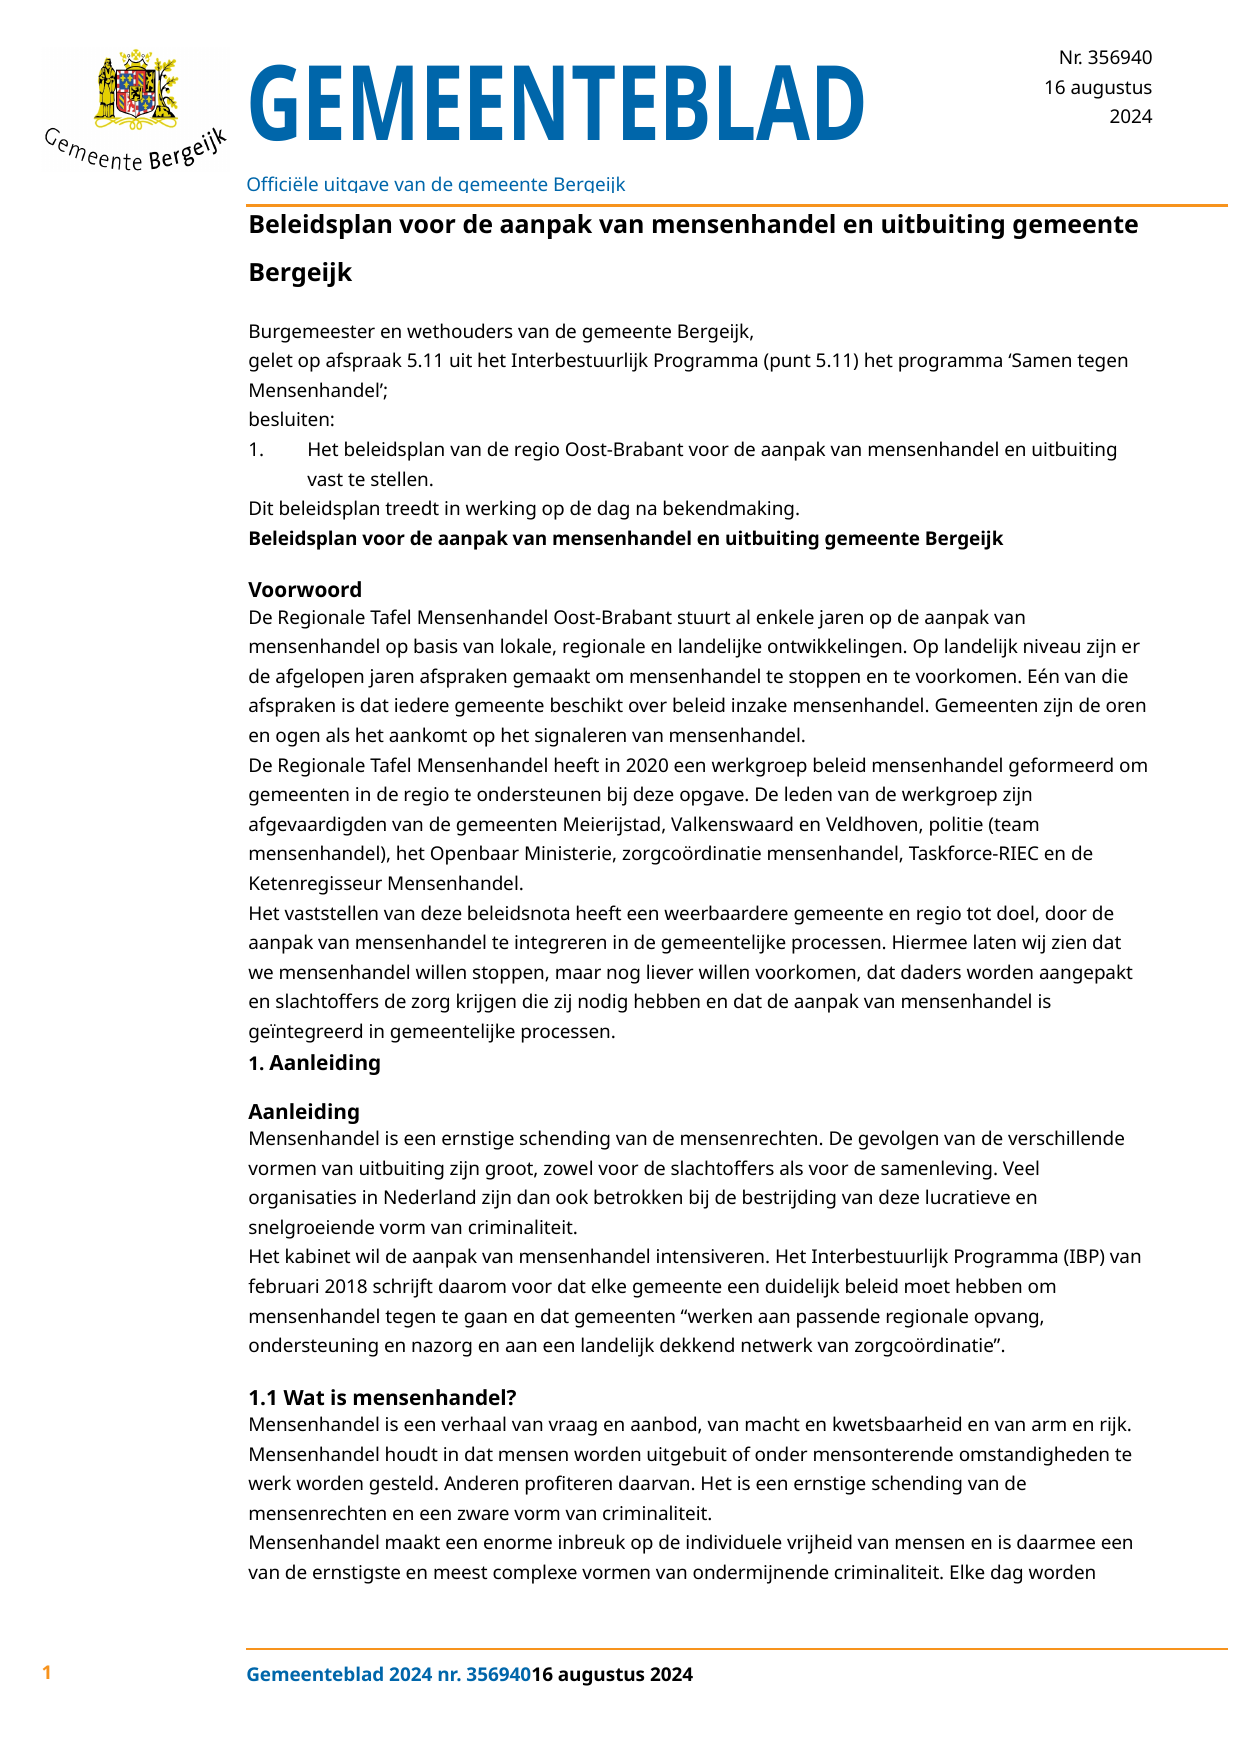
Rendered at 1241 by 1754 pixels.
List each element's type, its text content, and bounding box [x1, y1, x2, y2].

list Het beleidsplan van de regio Oost-Brabant voor de aanpak van mensenhandel en uitbuiting vast te stellen. [248, 436, 1152, 492]
picture [41, 47, 231, 172]
text Het kabinet wil de aanpak van mensenhandel intensiveren. Het Interbestuurlijk Programma (IBP) van februari 2018 schrijft daarom voor dat elke gemeente een duidelijk beleid moet hebben om mensenhandel tegen te gaan en dat gemeenten “werken aan passende regionale opvang, ondersteuning en nazorg en aan een landelijk dekkend netwerk van zorgcoördinatie”. [248, 1244, 1152, 1358]
text Mensenhandel is een verhaal van vraag en aanbod, van macht en kwetsbaarheid en van arm en rijk. Mensenhandel houdt in dat mensen worden uitgebuit of onder mensonterende omstandigheden te werk worden gesteld. Anderen profiteren daarvan. Het is een ernstige schending van de mensenrechten en een zware vorm van criminaliteit. [248, 1411, 1152, 1526]
text De Regionale Tafel Mensenhandel heeft in 2020 een werkgroep beleid mensenhandel geformeerd om gemeenten in de regio te ondersteunen bij deze opgave. De leden van de werkgroep zijn afgevaardigden van de gemeenten Meierijstad, Valkenswaard en Veldhoven, politie (team mensenhandel), het Openbaar Ministerie, zorgcoördinatie mensenhandel, Taskforce-RIEC en de Ketenregisseur Mensenhandel. [248, 752, 1152, 896]
text 1. Aanleiding [248, 1048, 1152, 1076]
text Dit beleidsplan treedt in werking op de dag na bekendmaking. [248, 495, 1152, 521]
text De Regionale Tafel Mensenhandel Oost-Brabant stuurt al enkele jaren op de aanpak van mensenhandel op basis van lokale, regionale en landelijke ontwikkelingen. Op landelijk niveau zijn er de afgelopen jaren afspraken gemaakt om mensenhandel te stoppen en te voorkomen. Eén van die afspraken is dat iedere gemeente beschikt over beleid inzake mensenhandel. Gemeenten zijn de oren en ogen als het aankomt op het signaleren van mensenhandel. [248, 604, 1152, 748]
text besluiten: [248, 407, 1152, 432]
text 1.1 Wat is mensenhandel? [248, 1383, 1152, 1411]
text Het vaststellen van deze beleidsnota heeft een weerbaardere gemeente en regio tot doel, door de aanpak van mensenhandel te integreren in de gemeentelijke processen. Hiermee laten wij zien dat we mensenhandel willen stoppen, maar nog liever willen voorkomen, dat daders worden aangepakt en slachtoffers de zorg krijgen die zij nodig hebben en dat de aanpak van mensenhandel is geïntegreerd in gemeentelijke processen. [248, 900, 1152, 1044]
text Aanleiding [248, 1097, 1152, 1125]
text Beleidsplan voor de aanpak van mensenhandel en uitbuiting gemeente Bergeijk [248, 525, 1152, 551]
text Mensenhandel maakt een enorme inbreuk op de individuele vrijheid van mensen en is daarmee een van de ernstigste en meest complexe vormen van ondermijnende criminaliteit. Elke dag worden [248, 1529, 1152, 1585]
text Beleidsplan voor de aanpak van mensenhandel en uitbuiting gemeente Bergeijk [248, 207, 1152, 288]
text Burgemeester en wethouders van de gemeente Bergeijk, [248, 318, 1152, 344]
text Voorwoord [248, 575, 1152, 604]
text Mensenhandel is een ernstige schending van de mensenrechten. De gevolgen van de verschillende vormen van uitbuiting zijn groot, zowel voor de slachtoffers als voor de samenleving. Veel organisaties in Nederland zijn dan ook betrokken bij de bestrijding van deze lucratieve en snelgroeiende vorm van criminaliteit. [248, 1125, 1152, 1240]
text gelet op afspraak 5.11 uit het Interbestuurlijk Programma (punt 5.11) het programma ‘Samen tegen Mensenhandel’; [248, 347, 1152, 403]
